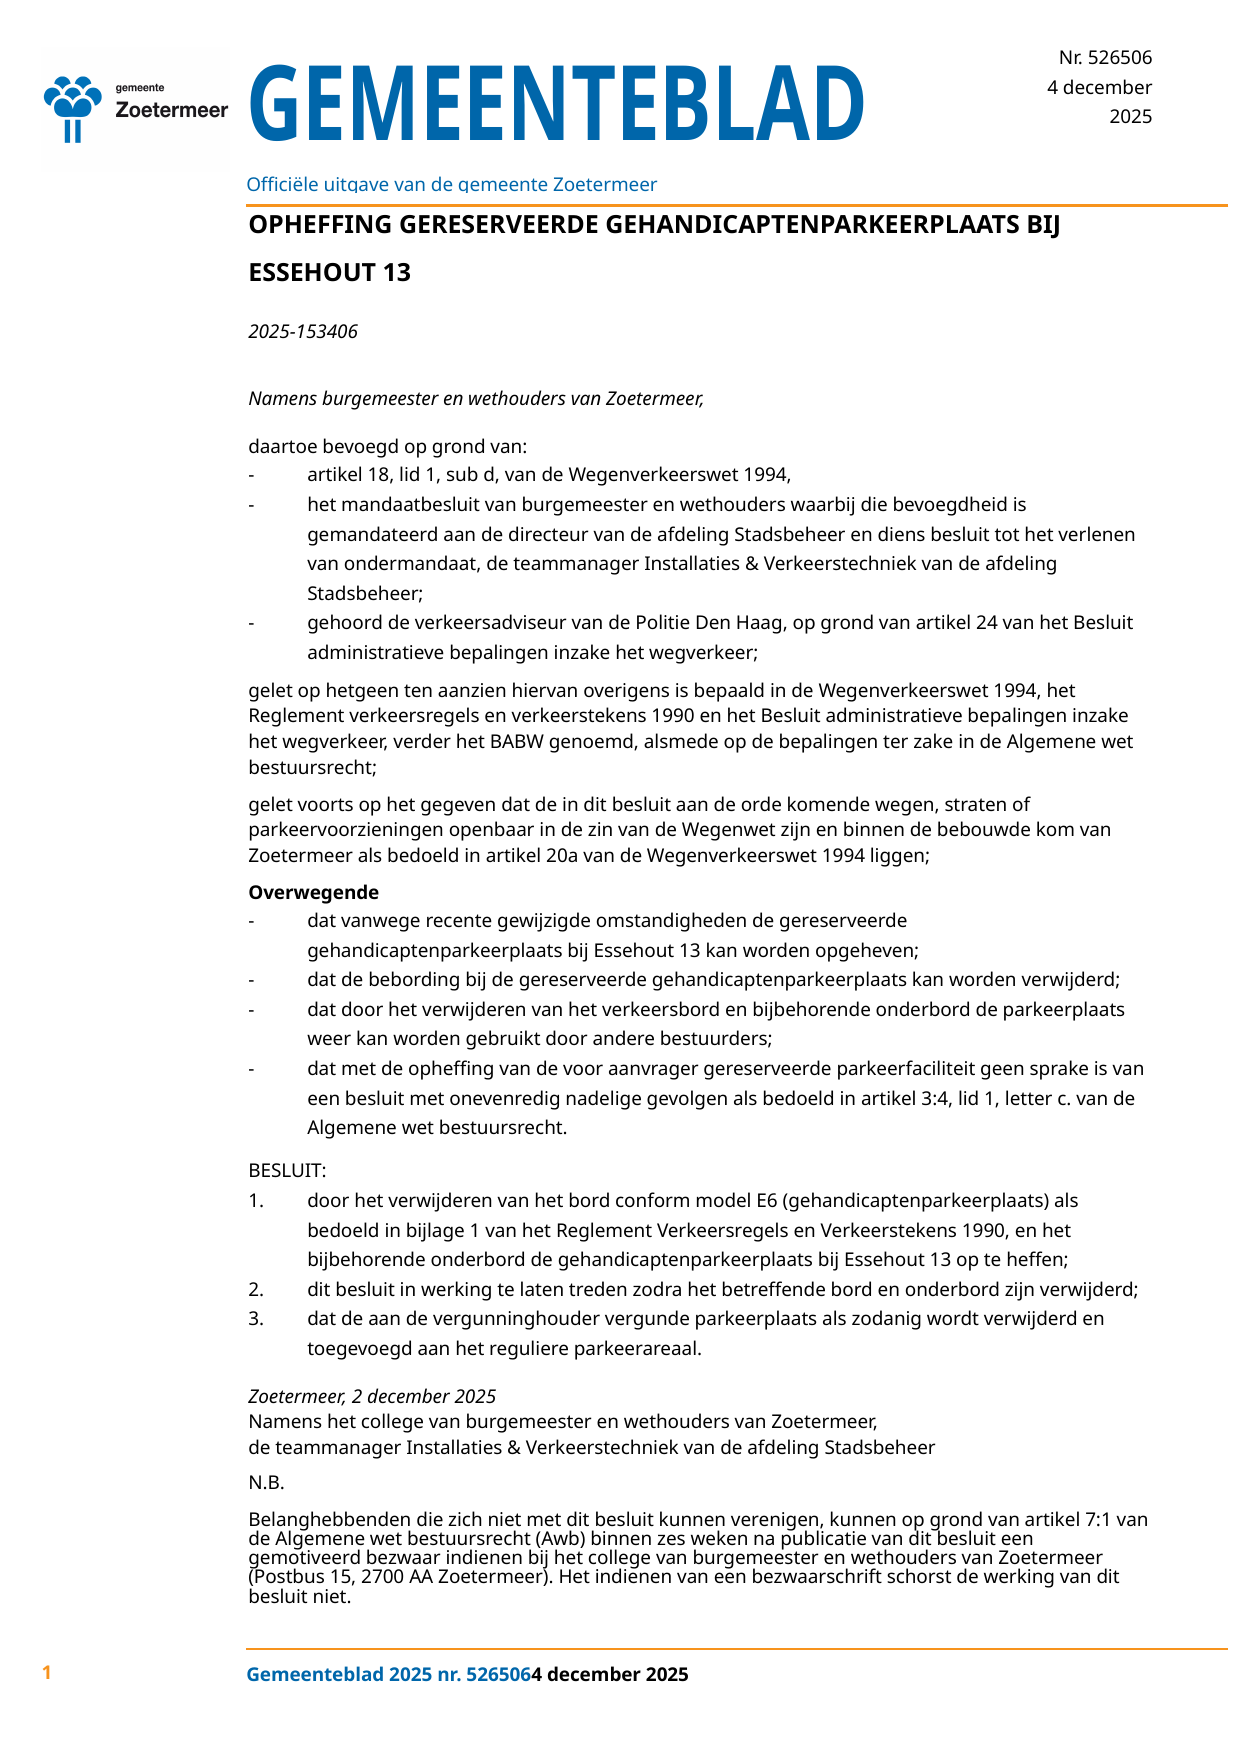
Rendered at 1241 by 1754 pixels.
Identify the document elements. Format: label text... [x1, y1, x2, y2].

text Zoetermeer, 2 december 2025 [248, 1383, 1152, 1409]
list dat met de opheffing van de voor aanvrager gereserveerde parkeerfaciliteit geen sprake is van een besluit met onevenredig nadelige gevolgen als bedoeld in artikel 3:4, lid 1, letter c. van de Algemene wet bestuursrecht. [248, 1055, 1152, 1140]
text Namens burgemeester en wethouders van Zoetermeer, [248, 386, 1152, 411]
text OPHEFFING GERESERVEERDE GEHANDICAPTENPARKEERPLAATS BIJ ESSEHOUT 13 [248, 207, 1152, 288]
text gelet voorts op het gegeven dat de in dit besluit aan de orde komende wegen, straten of parkeervoorzieningen openbaar in de zin van de Wegenwet zijn en binnen de bebouwde kom van Zoetermeer als bedoeld in artikel 20a van de Wegenverkeerswet 1994 liggen; [248, 791, 1152, 868]
list door het verwijderen van het bord conform model E6 (gehandicaptenparkeerplaats) als bedoeld in bijlage 1 van het Reglement Verkeersregels en Verkeerstekens 1990, en het bijbehorende onderbord de gehandicaptenparkeerplaats bij Essehout 13 op te heffen; [248, 1187, 1152, 1272]
text gelet op hetgeen ten aanzien hiervan overigens is bepaald in de Wegenverkeerswet 1994, het Reglement verkeersregels en verkeerstekens 1990 en het Besluit administratieve bepalingen inzake het wegverkeer, verder het BABW genoemd, alsmede op de bepalingen ter zake in de Algemene wet bestuursrecht; [248, 677, 1152, 780]
list dat door het verwijderen van het verkeersbord en bijbehorende onderbord de parkeerplaats weer kan worden gebruikt door andere bestuurders; [248, 996, 1152, 1051]
list dat de aan de vergunninghouder vergunde parkeerplaats als zodanig wordt verwijderd en toegevoegd aan het reguliere parkeerareaal. [248, 1306, 1152, 1361]
text Overwegende [248, 879, 1152, 905]
list gehoord de verkeersadviseur van de Politie Den Haag, op grond van artikel 24 van het Besluit administratieve bepalingen inzake het wegverkeer; [248, 609, 1152, 665]
text Namens het college van burgemeester en wethouders van Zoetermeer, [248, 1409, 1152, 1434]
text BESLUIT: [248, 1158, 1152, 1183]
text de teammanager Installaties & Verkeerstechniek van de afdeling Stadsbeheer [248, 1434, 1152, 1460]
text daartoe bevoegd op grond van: [248, 433, 1152, 459]
list artikel 18, lid 1, sub d, van de Wegenverkeerswet 1994, [248, 462, 1152, 487]
text Belanghebbenden die zich niet met dit besluit kunnen verenigen, kunnen op grond van artikel 7:1 van de Algemene wet bestuursrecht (Awb) binnen zes weken na publicatie van dit besluit een gemotiveerd bezwaar indienen bij het college van burgemeester en wethouders van Zoetermeer (Postbus 15, 2700 AA Zoetermeer). Het indienen van een bezwaarschrift schorst de werking van dit besluit niet. [248, 1511, 1152, 1607]
text 2025-153406 [248, 318, 1152, 344]
list dat de bebording bij de gereserveerde gehandicaptenparkeerplaats kan worden verwijderd; [248, 966, 1152, 992]
picture [41, 47, 231, 172]
list het mandaatbesluit van burgemeester en wethouders waarbij die bevoegdheid is gemandateerd aan de directeur van de afdeling Stadsbeheer en diens besluit tot het verlenen van ondermandaat, de teammanager Installaties & Verkeerstechniek van de afdeling Stadsbeheer; [248, 491, 1152, 606]
list dit besluit in werking te laten treden zodra het betreffende bord en onderbord zijn verwijderd; [248, 1276, 1152, 1302]
text N.B. [248, 1474, 1152, 1493]
list dat vanwege recente gewijzigde omstandigheden de gereserveerde gehandicaptenparkeerplaats bij Essehout 13 kan worden opgeheven; [248, 907, 1152, 963]
